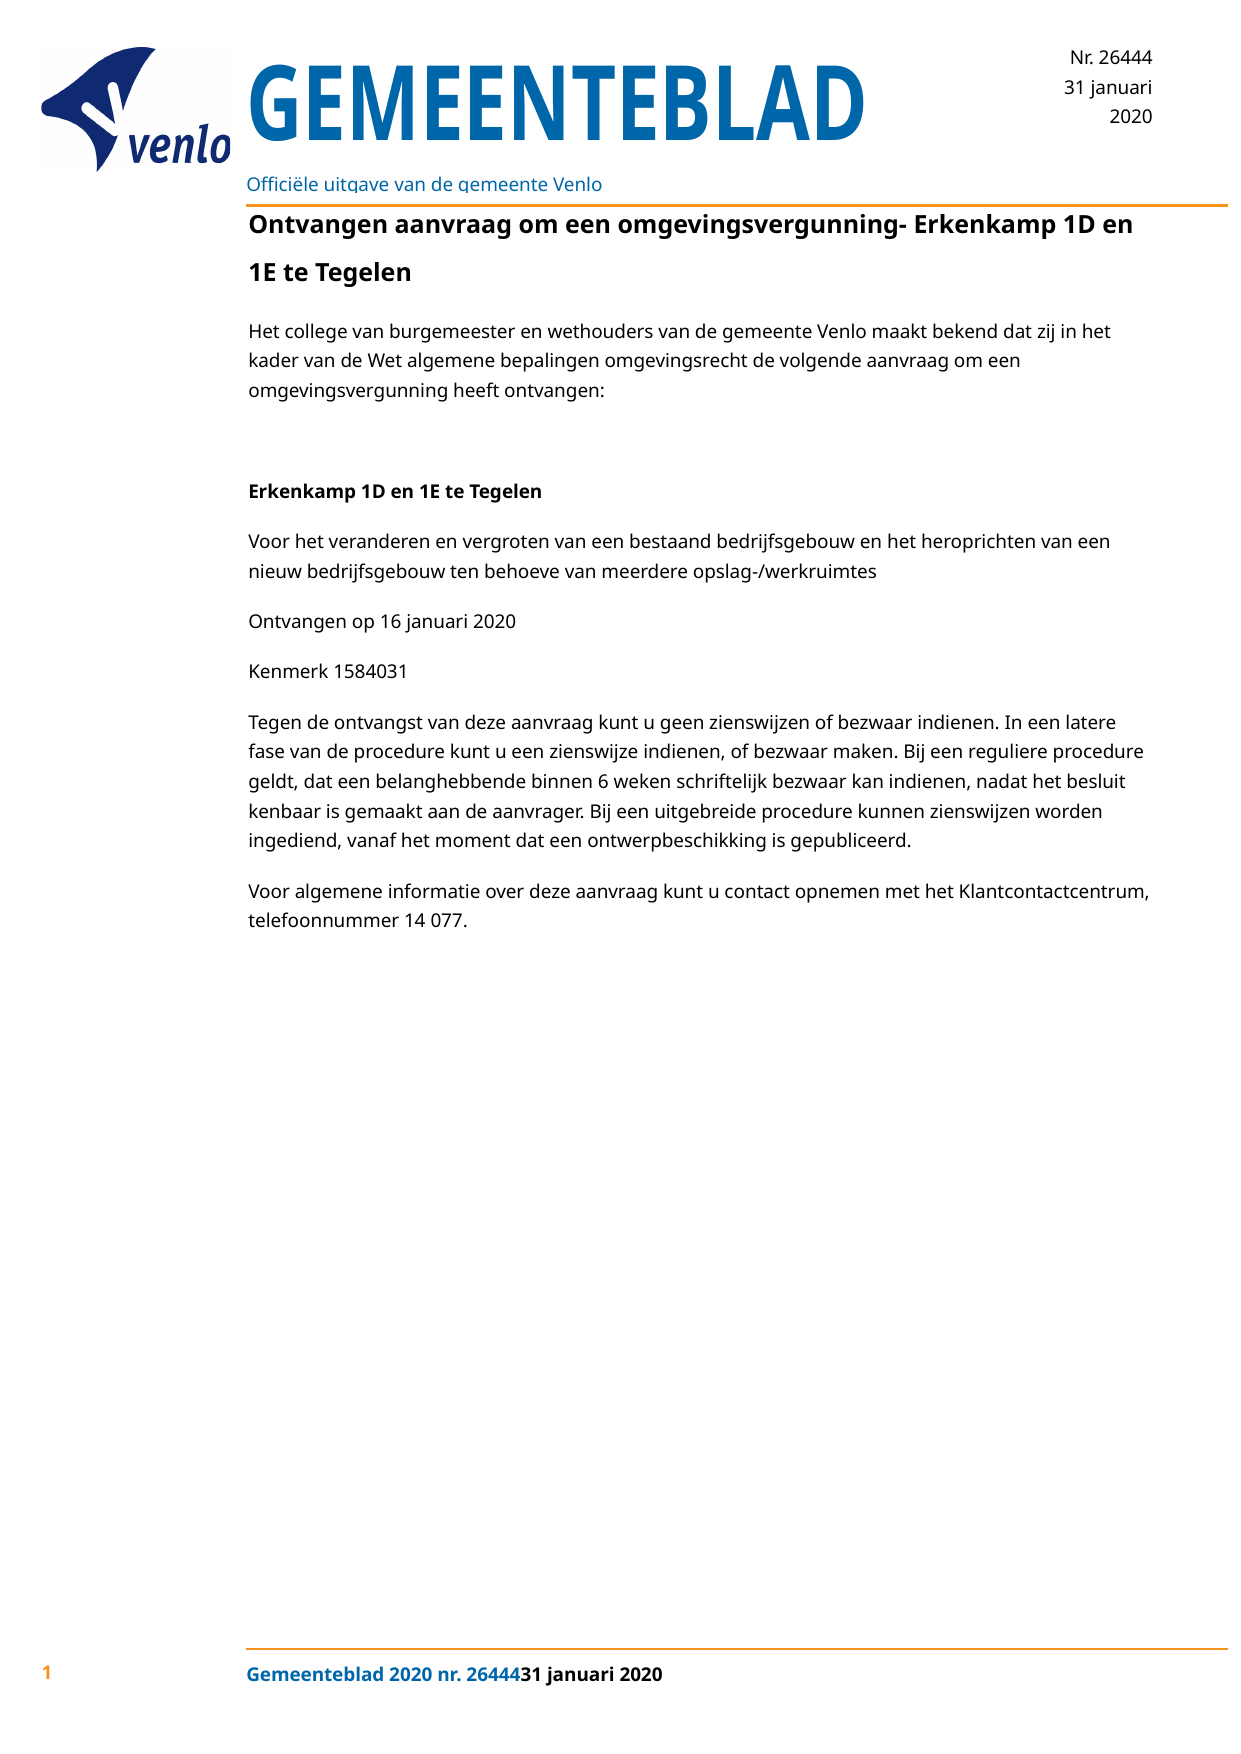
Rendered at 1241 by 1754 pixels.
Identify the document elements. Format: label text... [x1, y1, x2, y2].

text Ontvangen op 16 januari 2020 [248, 608, 1152, 634]
text Voor het veranderen en vergroten van een bestaand bedrijfsgebouw en het heroprichten van een nieuw bedrijfsgebouw ten behoeve van meerdere opslag-/werkruimtes [248, 528, 1152, 584]
text Erkenkamp 1D en 1E te Tegelen [248, 478, 1152, 504]
text Ontvangen aanvraag om een omgevingsvergunning- Erkenkamp 1D en 1E te Tegelen [248, 207, 1152, 288]
picture [41, 47, 231, 172]
text Kenmerk 1584031 [248, 659, 1152, 684]
text Tegen de ontvangst van deze aanvraag kunt u geen zienswijzen of bezwaar indienen. In een latere fase van de procedure kunt u een zienswijze indienen, of bezwaar maken. Bij een reguliere procedure geldt, dat een belanghebbende binnen 6 weken schriftelijk bezwaar kan indienen, nadat het besluit kenbaar is gemaakt aan de aanvrager. Bij een uitgebreide procedure kunnen zienswijzen worden ingediend, vanaf het moment dat een ontwerpbeschikking is gepubliceerd. [248, 709, 1152, 853]
text Het college van burgemeester en wethouders van de gemeente Venlo maakt bekend dat zij in het kader van de Wet algemene bepalingen omgevingsrecht de volgende aanvraag om een omgevingsvergunning heeft ontvangen: [248, 318, 1152, 403]
text Voor algemene informatie over deze aanvraag kunt u contact opnemen met het Klantcontactcentrum, telefoonnummer 14 077. [248, 878, 1152, 933]
